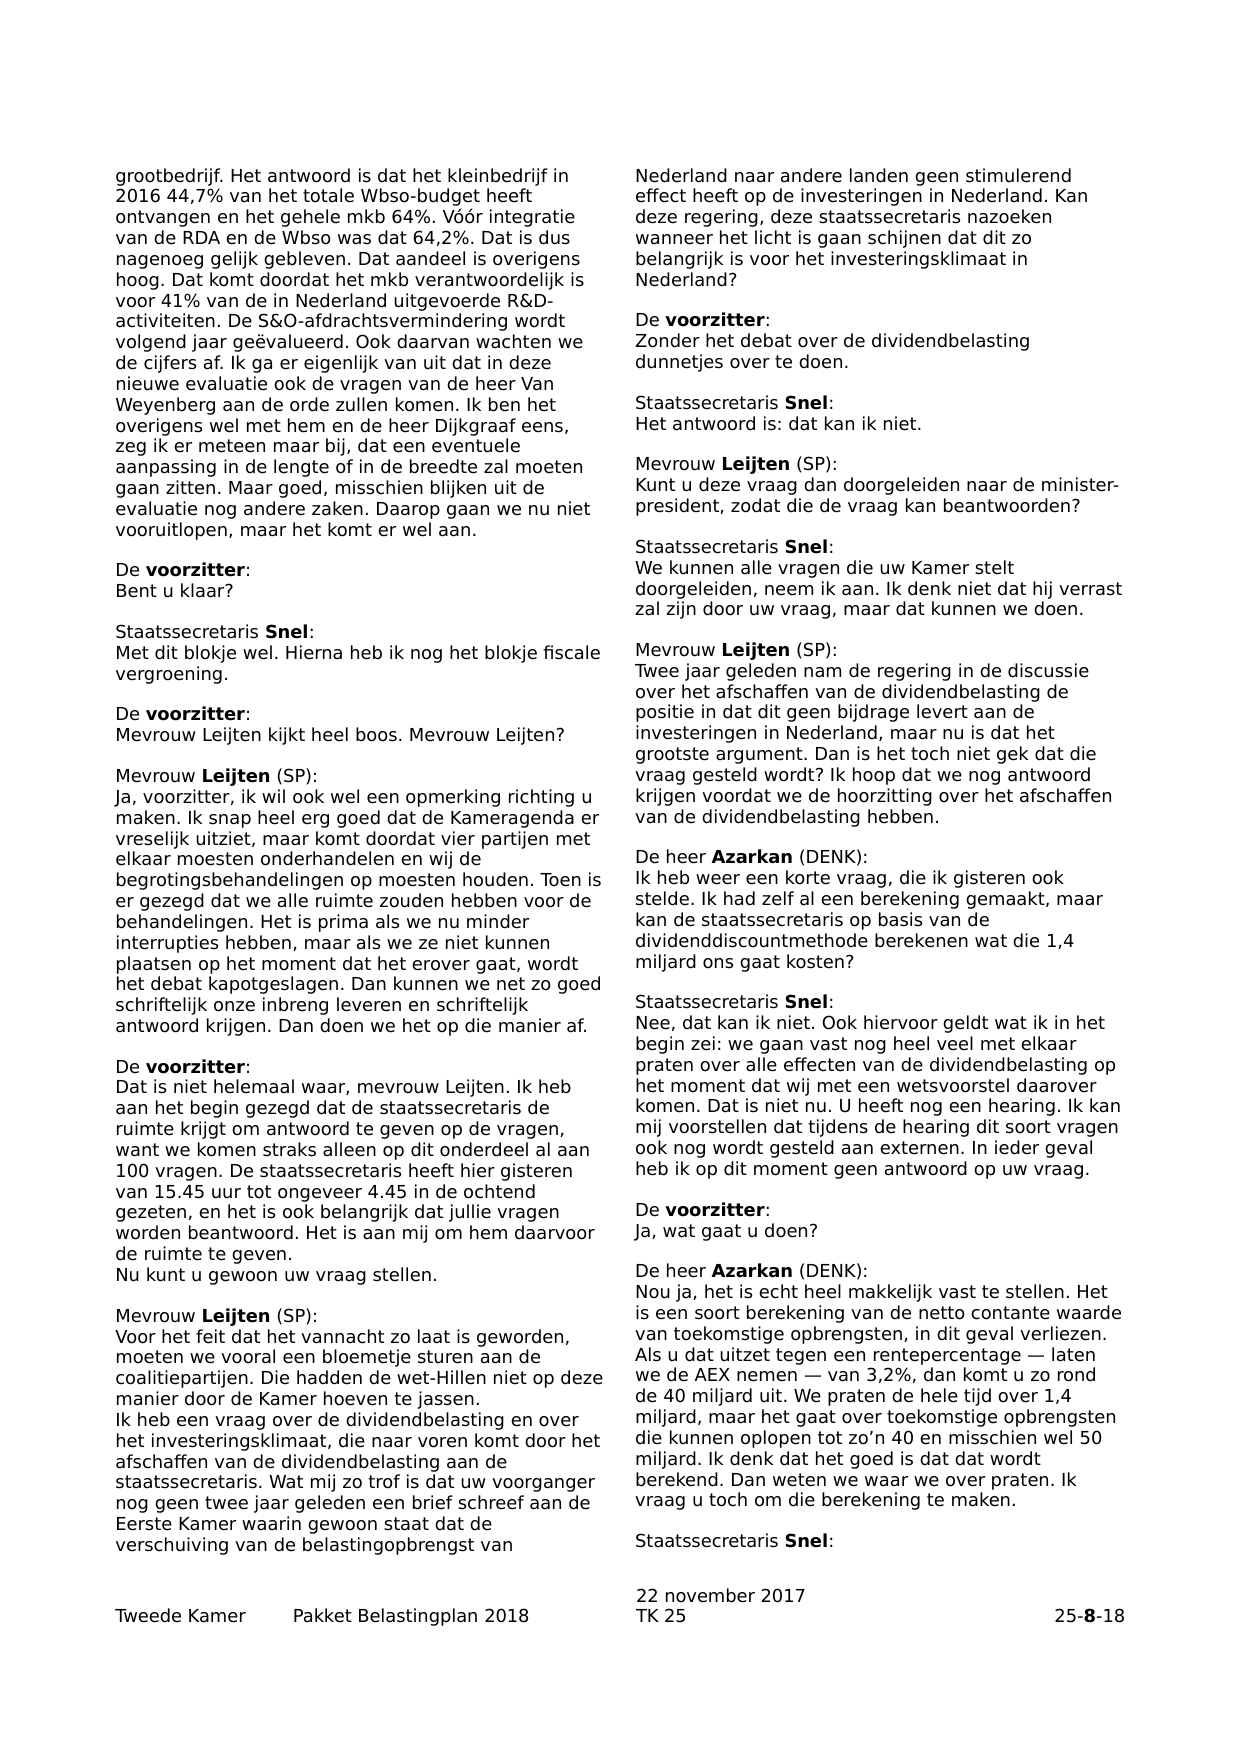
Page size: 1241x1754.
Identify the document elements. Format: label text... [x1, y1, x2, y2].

text Nederland naar andere landen geen stimulerend effect heeft op de investeringen in Nederland. Kan deze regering, deze staatssecretaris nazoeken wanneer het licht is gaan schijnen dat dit zo belangrijk is voor het investeringsklimaat in Nederland? [635, 165, 1125, 290]
text Ik heb een vraag over de dividendbelasting en over het investeringsklimaat, die naar voren komt door het afschaffen van de dividendbelasting aan de staatssecretaris. Wat mij zo trof is dat uw voorganger nog geen twee jaar geleden een brief schreef aan de Eerste Kamer waarin gewoon staat dat de verschuiving van de belastingopbrengst van [115, 1410, 605, 1556]
text De heer Azarkan (DENK): [635, 1261, 1125, 1282]
text Staatssecretaris Snel: [635, 537, 1125, 557]
text Ja, wat gaat u doen? [635, 1220, 1125, 1241]
text We kunnen alle vragen die uw Kamer stelt doorgeleiden, neem ik aan. Ik denk niet dat hij verrast zal zijn door uw vraag, maar dat kunnen we doen. [635, 557, 1125, 620]
text Staatssecretaris Snel: [635, 1531, 1125, 1552]
text Mevrouw Leijten (SP): [115, 766, 605, 787]
text Nee, dat kan ik niet. Ook hiervoor geldt wat ik in het begin zei: we gaan vast nog heel veel met elkaar praten over alle effecten van de dividendbelasting op het moment dat wij met een wetsvoorstel daarover komen. Dat is niet nu. U heeft nog een hearing. Ik kan mij voorstellen dat tijdens de hearing dit soort vragen ook nog wordt gesteld aan externen. In ieder geval heb ik op dit moment geen antwoord op uw vraag. [635, 1013, 1125, 1179]
text Staatssecretaris Snel: [635, 393, 1125, 413]
text Met dit blokje wel. Hierna heb ik nog het blokje fiscale vergroening. [115, 643, 605, 684]
text Twee jaar geleden nam de regering in de discussie over het afschaffen van de dividendbelasting de positie in dat dit geen bijdrage levert aan de investeringen in Nederland, maar nu is dat het grootste argument. Dan is het toch niet gek dat die vraag gesteld wordt? Ik hoop dat we nog antwoord krijgen voordat we de hoorzitting over het afschaffen van de dividendbelasting hebben. [635, 661, 1125, 827]
text Staatssecretaris Snel: [115, 622, 605, 643]
text Dat is niet helemaal waar, mevrouw Leijten. Ik heb aan het begin gezegd dat de staatssecretaris de ruimte krijgt om antwoord te geven op de vragen, want we komen straks alleen op dit onderdeel al aan 100 vragen. De staatssecretaris heeft hier gisteren van 15.45 uur tot ongeveer 4.45 in de ochtend gezeten, en het is ook belangrijk dat jullie vragen worden beantwoord. Het is aan mij om hem daarvoor de ruimte te geven. [115, 1077, 605, 1265]
text De voorzitter: [115, 704, 605, 725]
text Het antwoord is: dat kan ik niet. [635, 413, 1125, 434]
text Mevrouw Leijten (SP): [635, 640, 1125, 661]
text Nou ja, het is echt heel makkelijk vast te stellen. Het is een soort berekening van de netto contante waarde van toekomstige opbrengsten, in dit geval verliezen. Als u dat uitzet tegen een rentepercentage — laten we de AEX nemen — van 3,2%, dan komt u zo rond de 40 miljard uit. We praten de hele tijd over 1,4 miljard, maar het gaat over toekomstige opbrengsten die kunnen oplopen tot zo’n 40 en misschien wel 50 miljard. Ik denk dat het goed is dat dat wordt berekend. Dan weten we waar we over praten. Ik vraag u toch om die berekening te maken. [635, 1282, 1125, 1511]
text De voorzitter: [115, 560, 605, 581]
text Mevrouw Leijten (SP): [635, 454, 1125, 475]
text Kunt u deze vraag dan doorgeleiden naar de minister-president, zodat die de vraag kan beantwoorden? [635, 475, 1125, 517]
text Mevrouw Leijten (SP): [115, 1306, 605, 1326]
text Zonder het debat over de dividendbelasting dunnetjes over te doen. [635, 331, 1125, 373]
text Mevrouw Leijten kijkt heel boos. Mevrouw Leijten? [115, 725, 605, 746]
text Voor het feit dat het vannacht zo laat is geworden, moeten we vooral een bloemetje sturen aan de coalitiepartijen. Die hadden de wet-Hillen niet op deze manier door de Kamer hoeven te jassen. [115, 1326, 605, 1410]
text grootbedrijf. Het antwoord is dat het kleinbedrijf in 2016 44,7% van het totale Wbso-budget heeft ontvangen en het gehele mkb 64%. Vóór integratie van de RDA en de Wbso was dat 64,2%. Dat is dus nagenoeg gelijk gebleven. Dat aandeel is overigens hoog. Dat komt doordat het mkb verantwoordelijk is voor 41% van de in Nederland uitgevoerde R&D-activiteiten. De S&O-afdrachtsvermindering wordt volgend jaar geëvalueerd. Ook daarvan wachten we de cijfers af. Ik ga er eigenlijk van uit dat in deze nieuwe evaluatie ook de vragen van de heer Van Weyenberg aan de orde zullen komen. Ik ben het overigens wel met hem en de heer Dijkgraaf eens, zeg ik er meteen maar bij, dat een eventuele aanpassing in de lengte of in de breedte zal moeten gaan zitten. Maar goed, misschien blijken uit de evaluatie nog andere zaken. Daarop gaan we nu niet vooruitlopen, maar het komt er wel aan. [115, 165, 605, 540]
text Bent u klaar? [115, 581, 605, 602]
text Ik heb weer een korte vraag, die ik gisteren ook stelde. Ik had zelf al een berekening gemaakt, maar kan de staatssecretaris op basis van de dividenddiscountmethode berekenen wat die 1,4 miljard ons gaat kosten? [635, 868, 1125, 972]
text De voorzitter: [635, 310, 1125, 331]
text De heer Azarkan (DENK): [635, 847, 1125, 868]
text Ja, voorzitter, ik wil ook wel een opmerking richting u maken. Ik snap heel erg goed dat de Kameragenda er vreselijk uitziet, maar komt doordat vier partijen met elkaar moesten onderhandelen en wij de begrotingsbehandelingen op moesten houden. Toen is er gezegd dat we alle ruimte zouden hebben voor de behandelingen. Het is prima als we nu minder interrupties hebben, maar als we ze niet kunnen plaatsen op het moment dat het erover gaat, wordt het debat kapotgeslagen. Dan kunnen we net zo goed schriftelijk onze inbreng leveren en schriftelijk antwoord krijgen. Dan doen we het op die manier af. [115, 787, 605, 1037]
text De voorzitter: [635, 1199, 1125, 1220]
text Nu kunt u gewoon uw vraag stellen. [115, 1265, 605, 1286]
text De voorzitter: [115, 1057, 605, 1077]
text Staatssecretaris Snel: [635, 992, 1125, 1013]
